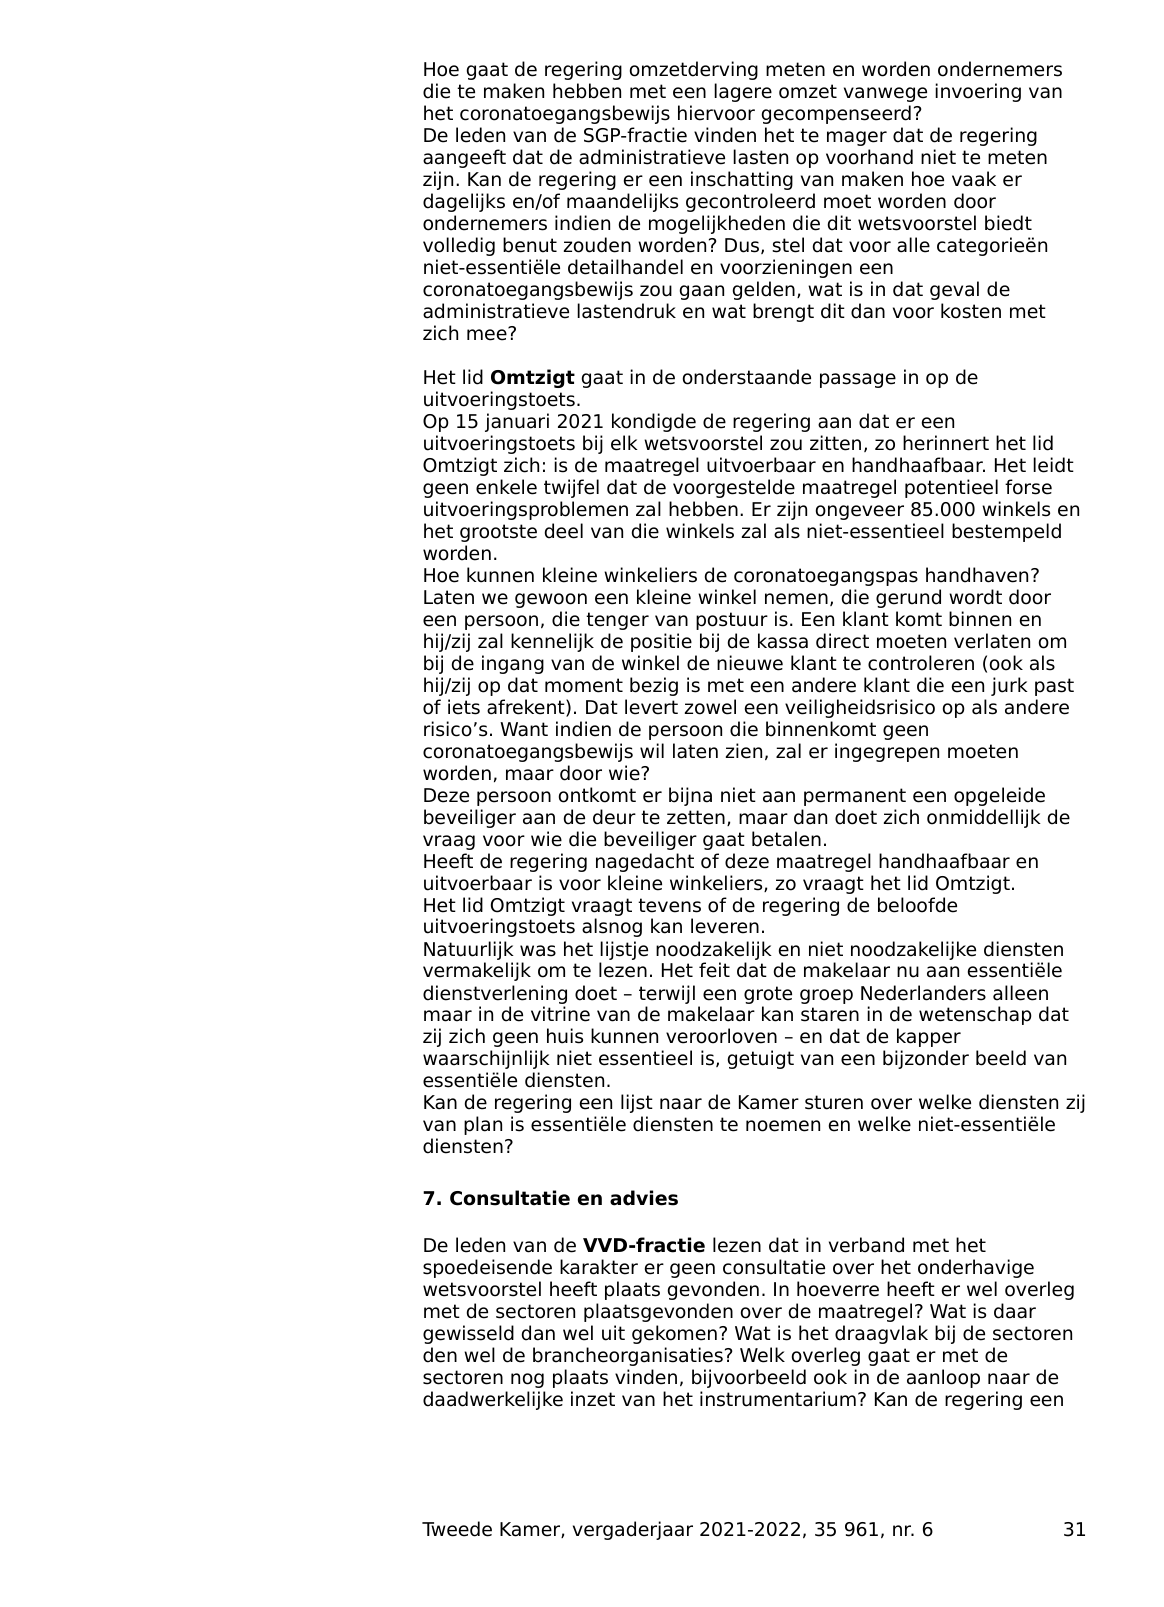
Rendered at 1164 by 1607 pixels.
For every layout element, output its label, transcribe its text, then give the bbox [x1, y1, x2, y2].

text Hoe kunnen kleine winkeliers de coronatoegangspas handhaven? Laten we gewoon een kleine winkel nemen, die gerund wordt door een persoon, die tenger van postuur is. Een klant komt binnen en hij/zij zal kennelijk de positie bij de kassa direct moeten verlaten om bij de ingang van de winkel de nieuwe klant te controleren (ook als hij/zij op dat moment bezig is met een andere klant die een jurk past of iets afrekent). Dat levert zowel een veiligheidsrisico op als andere risico’s. Want indien de persoon die binnenkomt geen coronatoegangsbewijs wil laten zien, zal er ingegrepen moeten worden, maar door wie? [422, 565, 1087, 784]
text Hoe gaat de regering omzetderving meten en worden ondernemers die te maken hebben met een lagere omzet vanwege invoering van het coronatoegangsbewijs hiervoor gecompenseerd? [422, 59, 1087, 125]
text De leden van de SGP-fractie vinden het te mager dat de regering aangeeft dat de administratieve lasten op voorhand niet te meten zijn. Kan de regering er een inschatting van maken hoe vaak er dagelijks en/of maandelijks gecontroleerd moet worden door ondernemers indien de mogelijkheden die dit wetsvoorstel biedt volledig benut zouden worden? Dus, stel dat voor alle categorieën niet-essentiële detailhandel en voorzieningen een coronatoegangsbewijs zou gaan gelden, wat is in dat geval de administratieve lastendruk en wat brengt dit dan voor kosten met zich mee? [422, 125, 1087, 345]
text Het lid Omtzigt vraagt tevens of de regering de beloofde uitvoeringstoets alsnog kan leveren. [422, 894, 1087, 938]
text Deze persoon ontkomt er bijna niet aan permanent een opgeleide beveiliger aan de deur te zetten, maar dan doet zich onmiddellijk de vraag voor wie die beveiliger gaat betalen. [422, 784, 1087, 851]
subtitle 7. Consultatie en advies [422, 1188, 1087, 1210]
text Op 15 januari 2021 kondigde de regering aan dat er een uitvoeringstoets bij elk wetsvoorstel zou zitten, zo herinnert het lid Omtzigt zich: is de maatregel uitvoerbaar en handhaafbaar. Het leidt geen enkele twijfel dat de voorgestelde maatregel potentieel forse uitvoeringsproblemen zal hebben. Er zijn ongeveer 85.000 winkels en het grootste deel van die winkels zal als niet-essentieel bestempeld worden. [422, 411, 1087, 565]
text De leden van de VVD-fractie lezen dat in verband met het spoedeisende karakter er geen consultatie over het onderhavige wetsvoorstel heeft plaats gevonden. In hoeverre heeft er wel overleg met de sectoren plaatsgevonden over de maatregel? Wat is daar gewisseld dan wel uit gekomen? Wat is het draagvlak bij de sectoren den wel de brancheorganisaties? Welk overleg gaat er met de sectoren nog plaats vinden, bijvoorbeeld ook in de aanloop naar de daadwerkelijke inzet van het instrumentarium? Kan de regering een [422, 1235, 1087, 1411]
text Kan de regering een lijst naar de Kamer sturen over welke diensten zij van plan is essentiële diensten te noemen en welke niet-essentiële diensten? [422, 1092, 1087, 1158]
text Het lid Omtzigt gaat in de onderstaande passage in op de uitvoeringstoets. [422, 367, 1087, 411]
text Natuurlijk was het lijstje noodzakelijk en niet noodzakelijke diensten vermakelijk om te lezen. Het feit dat de makelaar nu aan essentiële dienstverlening doet – terwijl een grote groep Nederlanders alleen maar in de vitrine van de makelaar kan staren in de wetenschap dat zij zich geen huis kunnen veroorloven – en dat de kapper waarschijnlijk niet essentieel is, getuigt van een bijzonder beeld van essentiële diensten. [422, 938, 1087, 1092]
text Heeft de regering nagedacht of deze maatregel handhaafbaar en uitvoerbaar is voor kleine winkeliers, zo vraagt het lid Omtzigt. [422, 851, 1087, 894]
